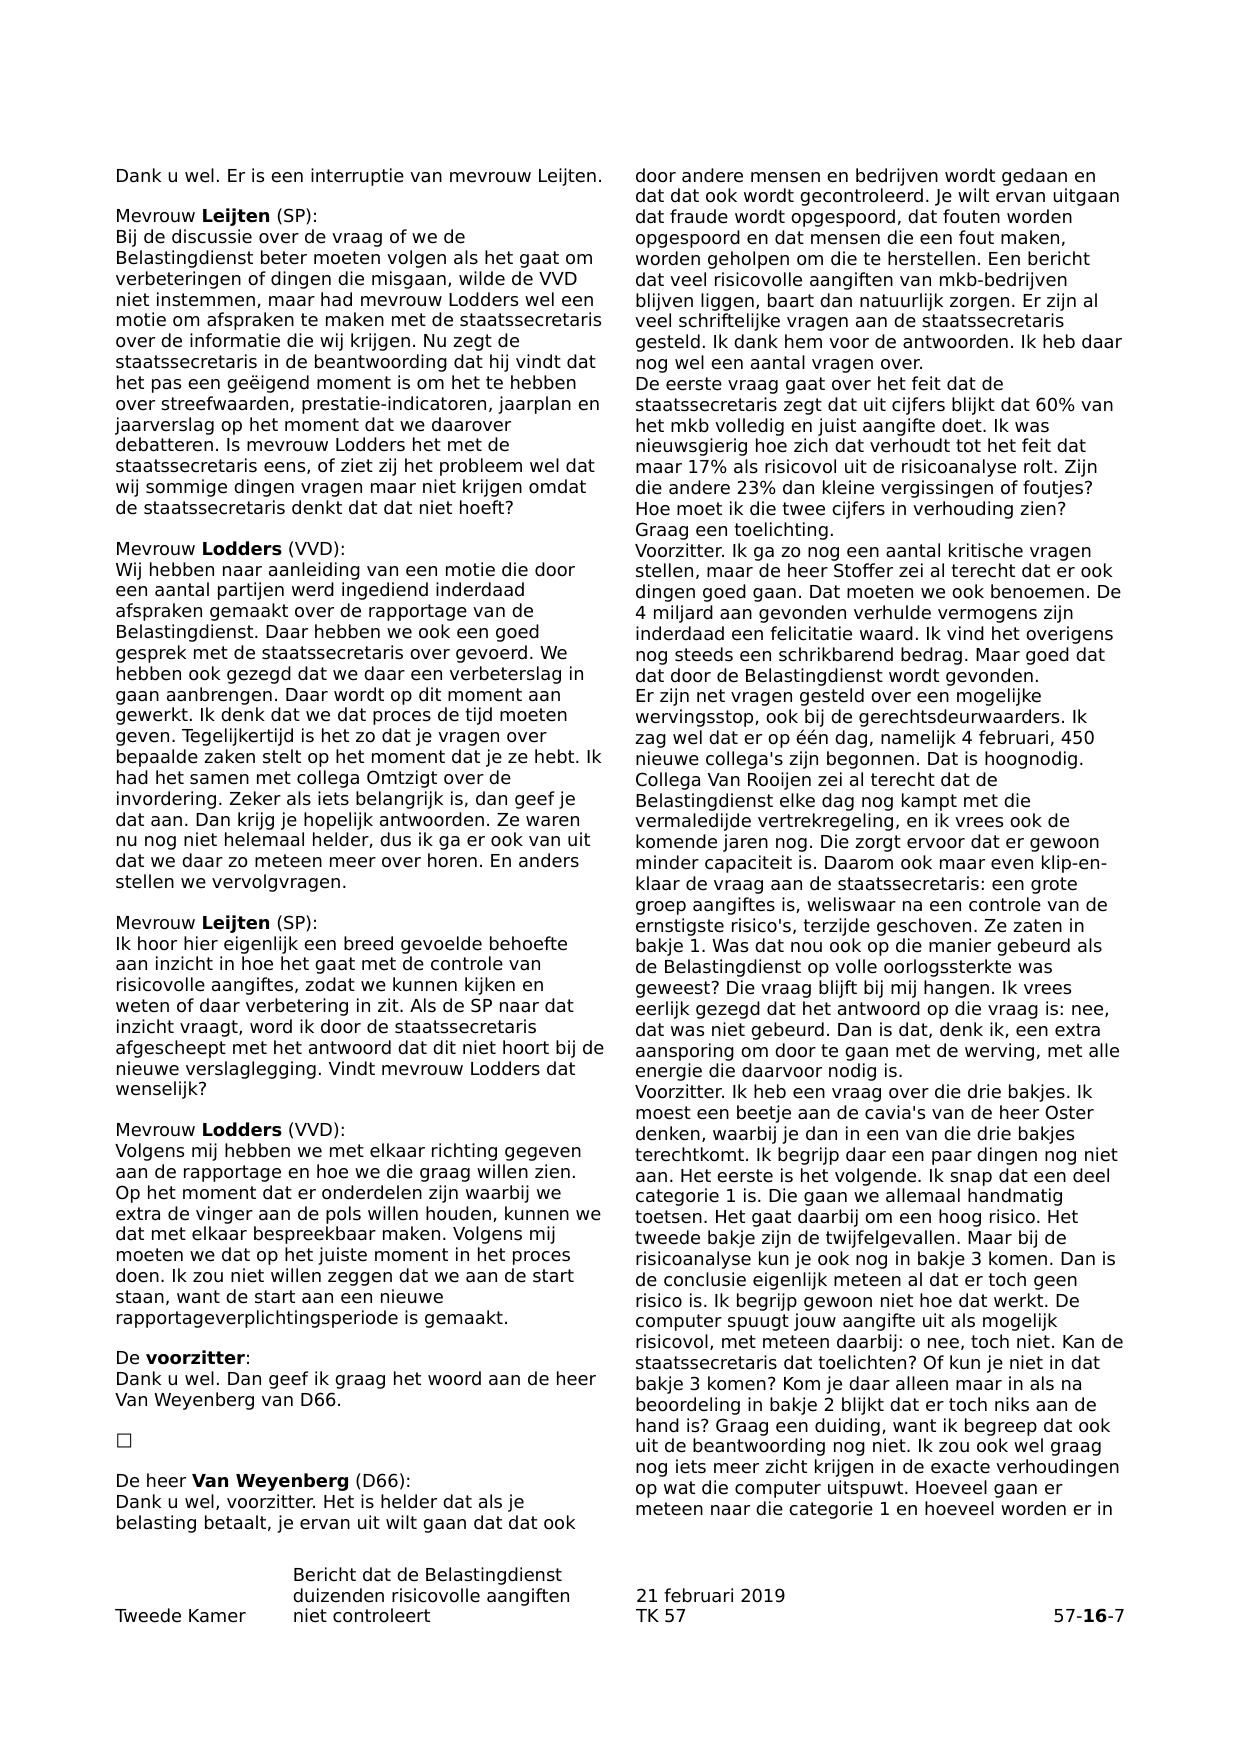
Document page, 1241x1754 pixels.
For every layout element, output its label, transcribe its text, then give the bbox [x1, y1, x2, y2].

text De heer Van Weyenberg (D66): [115, 1471, 605, 1492]
text Dank u wel. Dan geef ik graag het woord aan de heer Van Weyenberg van D66. [115, 1369, 605, 1411]
text Mevrouw Leijten (SP): [115, 913, 605, 933]
text De voorzitter: [115, 1348, 605, 1369]
text Mevrouw Lodders (VVD): [115, 538, 605, 559]
text Bij de discussie over de vraag of we de Belastingdienst beter moeten volgen als het gaat om verbeteringen of dingen die misgaan, wilde de VVD niet instemmen, maar had mevrouw Lodders wel een motie om afspraken te maken met de staatssecretaris over de informatie die wij krijgen. Nu zegt de staatssecretaris in de beantwoording dat hij vindt dat het pas een geëigend moment is om het te hebben over streefwaarden, prestatie-indicatoren, jaarplan en jaarverslag op het moment dat we daarover debatteren. Is mevrouw Lodders het met de staatssecretaris eens, of ziet zij het probleem wel dat wij sommige dingen vragen maar niet krijgen omdat de staatssecretaris denkt dat dat niet hoeft? [115, 227, 605, 518]
text Ik hoor hier eigenlijk een breed gevoelde behoefte aan inzicht in hoe het gaat met de controle van risicovolle aangiftes, zodat we kunnen kijken en weten of daar verbetering in zit. Als de SP naar dat inzicht vraagt, word ik door de staatssecretaris afgescheept met het antwoord dat dit niet hoort bij de nieuwe verslaglegging. Vindt mevrouw Lodders dat wenselijk? [115, 933, 605, 1100]
text Er zijn net vragen gesteld over een mogelijke wervingsstop, ook bij de gerechtsdeurwaarders. Ik zag wel dat er op één dag, namelijk 4 februari, 450 nieuwe collega's zijn begonnen. Dat is hoognodig. Collega Van Rooijen zei al terecht dat de Belastingdienst elke dag nog kampt met die vermaledijde vertrekregeling, en ik vrees ook de komende jaren nog. Die zorgt ervoor dat er gewoon minder capaciteit is. Daarom ook maar even klip-en-klaar de vraag aan de staatssecretaris: een grote groep aangiftes is, weliswaar na een controle van de ernstigste risico's, terzijde geschoven. Ze zaten in bakje 1. Was dat nou ook op die manier gebeurd als de Belastingdienst op volle oorlogssterkte was geweest? Die vraag blijft bij mij hangen. Ik vrees eerlijk gezegd dat het antwoord op die vraag is: nee, dat was niet gebeurd. Dan is dat, denk ik, een extra aansporing om door te gaan met de werving, met alle energie die daarvoor nodig is. [635, 686, 1125, 1082]
text Voorzitter. Ik heb een vraag over die drie bakjes. Ik moest een beetje aan de cavia's van de heer Oster denken, waarbij je dan in een van die drie bakjes terechtkomt. Ik begrijp daar een paar dingen nog niet aan. Het eerste is het volgende. Ik snap dat een deel categorie 1 is. Die gaan we allemaal handmatig toetsen. Het gaat daarbij om een hoog risico. Het tweede bakje zijn de twijfelgevallen. Maar bij de risicoanalyse kun je ook nog in bakje 3 komen. Dan is de conclusie eigenlijk meteen al dat er toch geen risico is. Ik begrijp gewoon niet hoe dat werkt. De computer spuugt jouw aangifte uit als mogelijk risicovol, met meteen daarbij: o nee, toch niet. Kan de staatssecretaris dat toelichten? Of kun je niet in dat bakje 3 komen? Kom je daar alleen maar in als na beoordeling in bakje 2 blijkt dat er toch niks aan de hand is? Graag een duiding, want ik begreep dat ook uit de beantwoording nog niet. Ik zou ook wel graag nog iets meer zicht krijgen in de exacte verhoudingen op wat die computer uitspuwt. Hoeveel gaan er meteen naar die categorie 1 en hoeveel worden er in [635, 1082, 1125, 1519]
text Volgens mij hebben we met elkaar richting gegeven aan de rapportage en hoe we die graag willen zien. Op het moment dat er onderdelen zijn waarbij we extra de vinger aan de pols willen houden, kunnen we dat met elkaar bespreekbaar maken. Volgens mij moeten we dat op het juiste moment in het proces doen. Ik zou niet willen zeggen dat we aan de start staan, want de start aan een nieuwe rapportageverplichtingsperiode is gemaakt. [115, 1141, 605, 1328]
text Dank u wel. Er is een interruptie van mevrouw Leijten. [115, 165, 605, 186]
text Mevrouw Leijten (SP): [115, 206, 605, 227]
text De eerste vraag gaat over het feit dat de staatssecretaris zegt dat uit cijfers blijkt dat 60% van het mkb volledig en juist aangifte doet. Ik was nieuwsgierig hoe zich dat verhoudt tot het feit dat maar 17% als risicovol uit de risicoanalyse rolt. Zijn die andere 23% dan kleine vergissingen of foutjes? Hoe moet ik die twee cijfers in verhouding zien? Graag een toelichting. [635, 374, 1125, 540]
text Mevrouw Lodders (VVD): [115, 1120, 605, 1141]
text Wij hebben naar aanleiding van een motie die door een aantal partijen werd ingediend inderdaad afspraken gemaakt over de rapportage van de Belastingdienst. Daar hebben we ook een goed gesprek met de staatssecretaris over gevoerd. We hebben ook gezegd dat we daar een verbeterslag in gaan aanbrengen. Daar wordt op dit moment aan gewerkt. Ik denk dat we dat proces de tijd moeten geven. Tegelijkertijd is het zo dat je vragen over bepaalde zaken stelt op het moment dat je ze hebt. Ik had het samen met collega Omtzigt over de invordering. Zeker als iets belangrijk is, dan geef je dat aan. Dan krijg je hopelijk antwoorden. Ze waren nu nog niet helemaal helder, dus ik ga er ook van uit dat we daar zo meteen meer over horen. En anders stellen we vervolgvragen. [115, 559, 605, 893]
text Dank u wel, voorzitter. Het is helder dat als je belasting betaalt, je ervan uit wilt gaan dat dat ook [115, 1492, 605, 1534]
text door andere mensen en bedrijven wordt gedaan en dat dat ook wordt gecontroleerd. Je wilt ervan uitgaan dat fraude wordt opgespoord, dat fouten worden opgespoord en dat mensen die een fout maken, worden geholpen om die te herstellen. Een bericht dat veel risicovolle aangiften van mkb-bedrijven blijven liggen, baart dan natuurlijk zorgen. Er zijn al veel schriftelijke vragen aan de staatssecretaris gesteld. Ik dank hem voor de antwoorden. Ik heb daar nog wel een aantal vragen over. [635, 165, 1125, 374]
text Voorzitter. Ik ga zo nog een aantal kritische vragen stellen, maar de heer Stoffer zei al terecht dat er ook dingen goed gaan. Dat moeten we ook benoemen. De 4 miljard aan gevonden verhulde vermogens zijn inderdaad een felicitatie waard. Ik vind het overigens nog steeds een schrikbarend bedrag. Maar goed dat dat door de Belastingdienst wordt gevonden. [635, 540, 1125, 686]
text ⬜ [115, 1431, 605, 1451]
